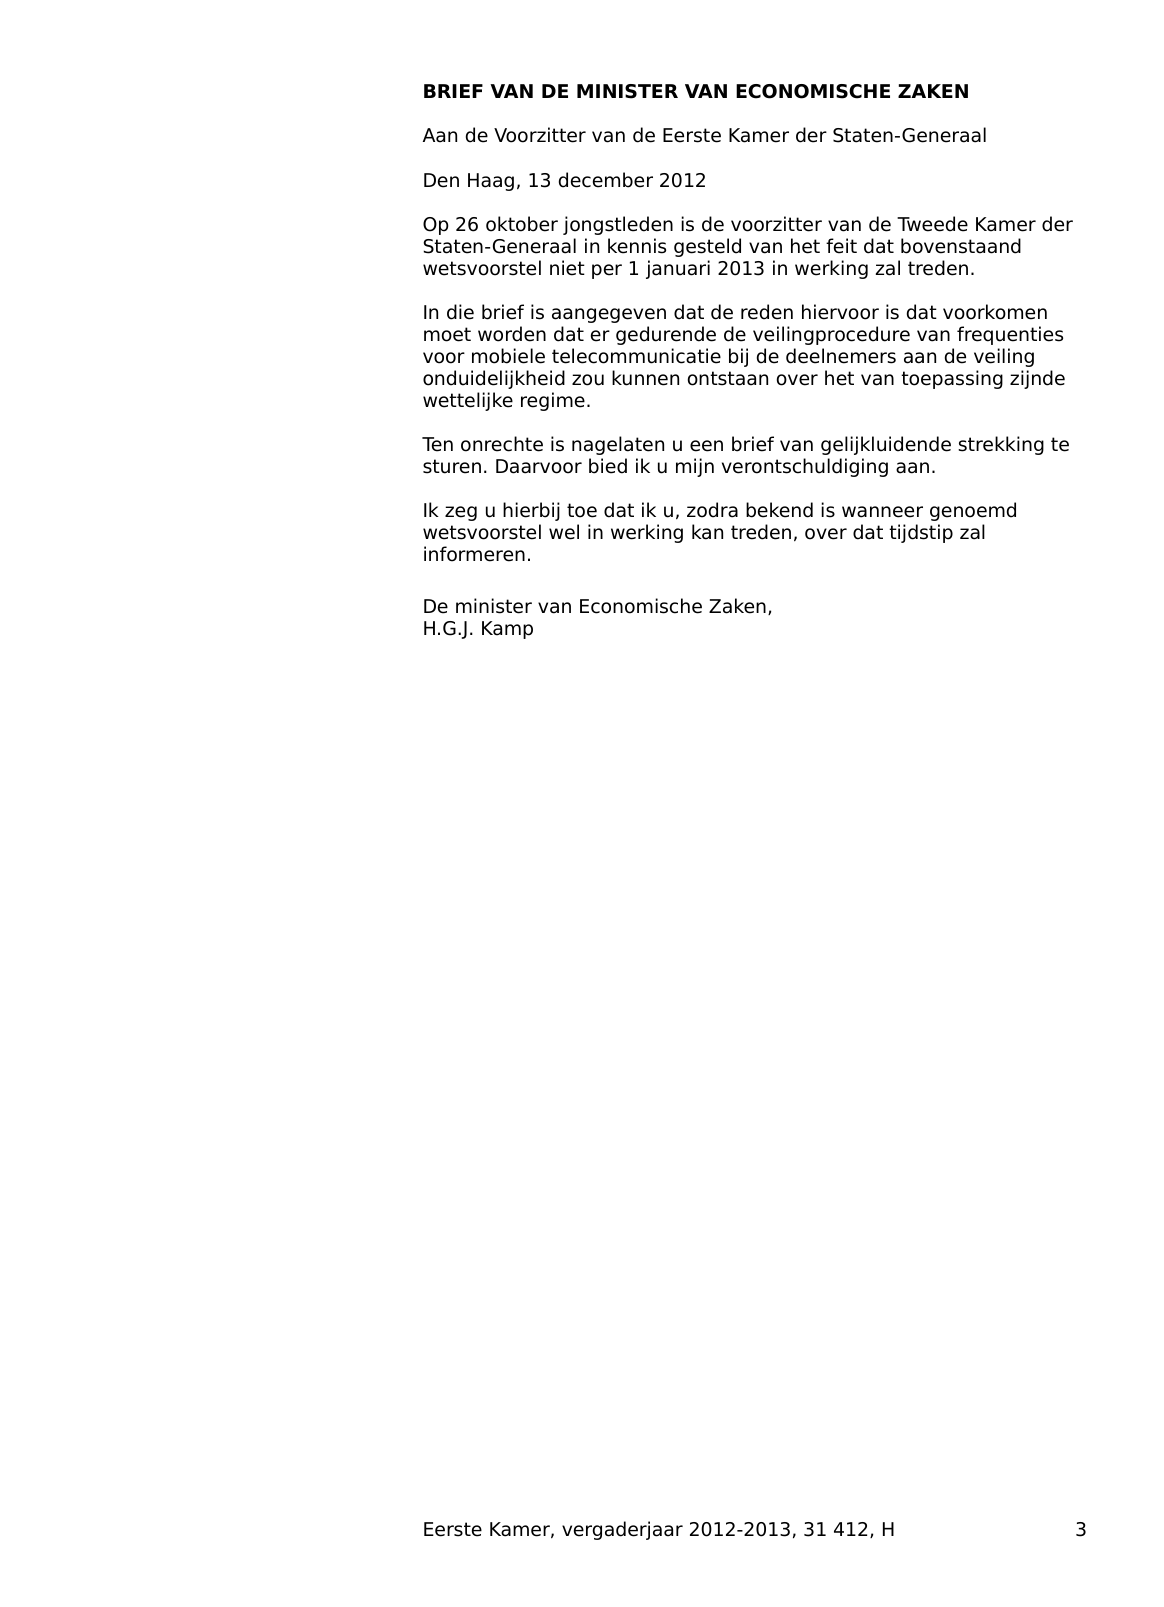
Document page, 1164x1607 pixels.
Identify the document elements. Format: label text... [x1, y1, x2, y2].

text Den Haag, 13 december 2012 [422, 169, 1087, 192]
subtitle BRIEF VAN DE MINISTER VAN ECONOMISCHE ZAKEN [422, 81, 1087, 103]
text De minister van Economische Zaken, H.G.J. Kamp [422, 596, 1087, 640]
text Op 26 oktober jongstleden is de voorzitter van de Tweede Kamer der Staten-Generaal in kennis gesteld van het feit dat bovenstaand wetsvoorstel niet per 1 januari 2013 in werking zal treden. [422, 214, 1087, 280]
text Ten onrechte is nagelaten u een brief van gelijkluidende strekking te sturen. Daarvoor bied ik u mijn verontschuldiging aan. [422, 434, 1087, 478]
text In die brief is aangegeven dat de reden hiervoor is dat voorkomen moet worden dat er gedurende de veilingprocedure van frequenties voor mobiele telecommunicatie bij de deelnemers aan de veiling onduidelijkheid zou kunnen ontstaan over het van toepassing zijnde wettelijke regime. [422, 302, 1087, 412]
text Aan de Voorzitter van de Eerste Kamer der Staten-Generaal [422, 125, 1087, 147]
text Ik zeg u hierbij toe dat ik u, zodra bekend is wanneer genoemd wetsvoorstel wel in werking kan treden, over dat tijdstip zal informeren. [422, 500, 1087, 566]
